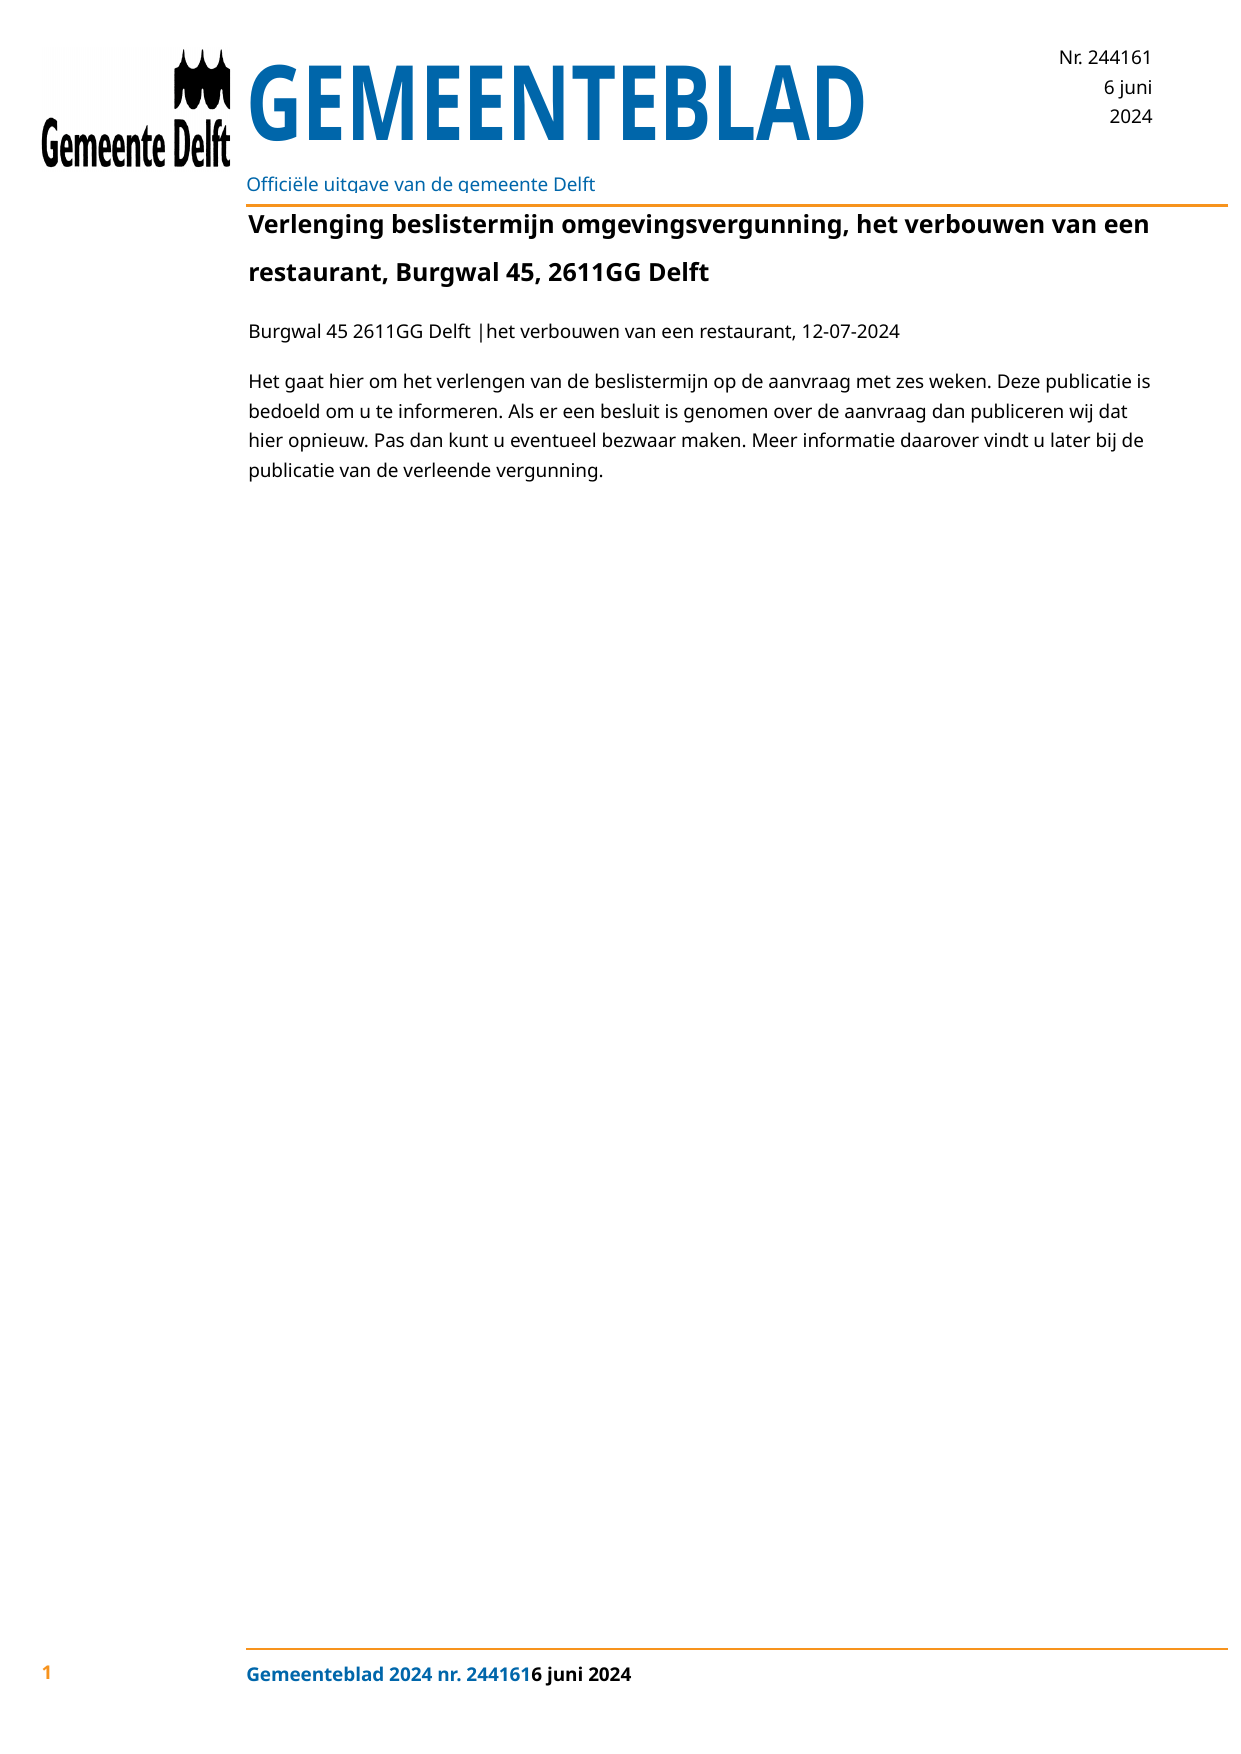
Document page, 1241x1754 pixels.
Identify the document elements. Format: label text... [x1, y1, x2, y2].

text Verlenging beslistermijn omgevingsvergunning, het verbouwen van een restaurant, Burgwal 45, 2611GG Delft [248, 207, 1152, 288]
text Burgwal 45 2611GG Delft |het verbouwen van een restaurant, 12-07-2024 [248, 318, 1152, 344]
text Het gaat hier om het verlengen van de beslistermijn op de aanvraag met zes weken. Deze publicatie is bedoeld om u te informeren. Als er een besluit is genomen over de aanvraag dan publiceren wij dat hier opnieuw. Pas dan kunt u eventueel bezwaar maken. Meer informatie daarover vindt u later bij de publicatie van de verleende vergunning. [248, 368, 1152, 483]
picture [41, 47, 231, 172]
